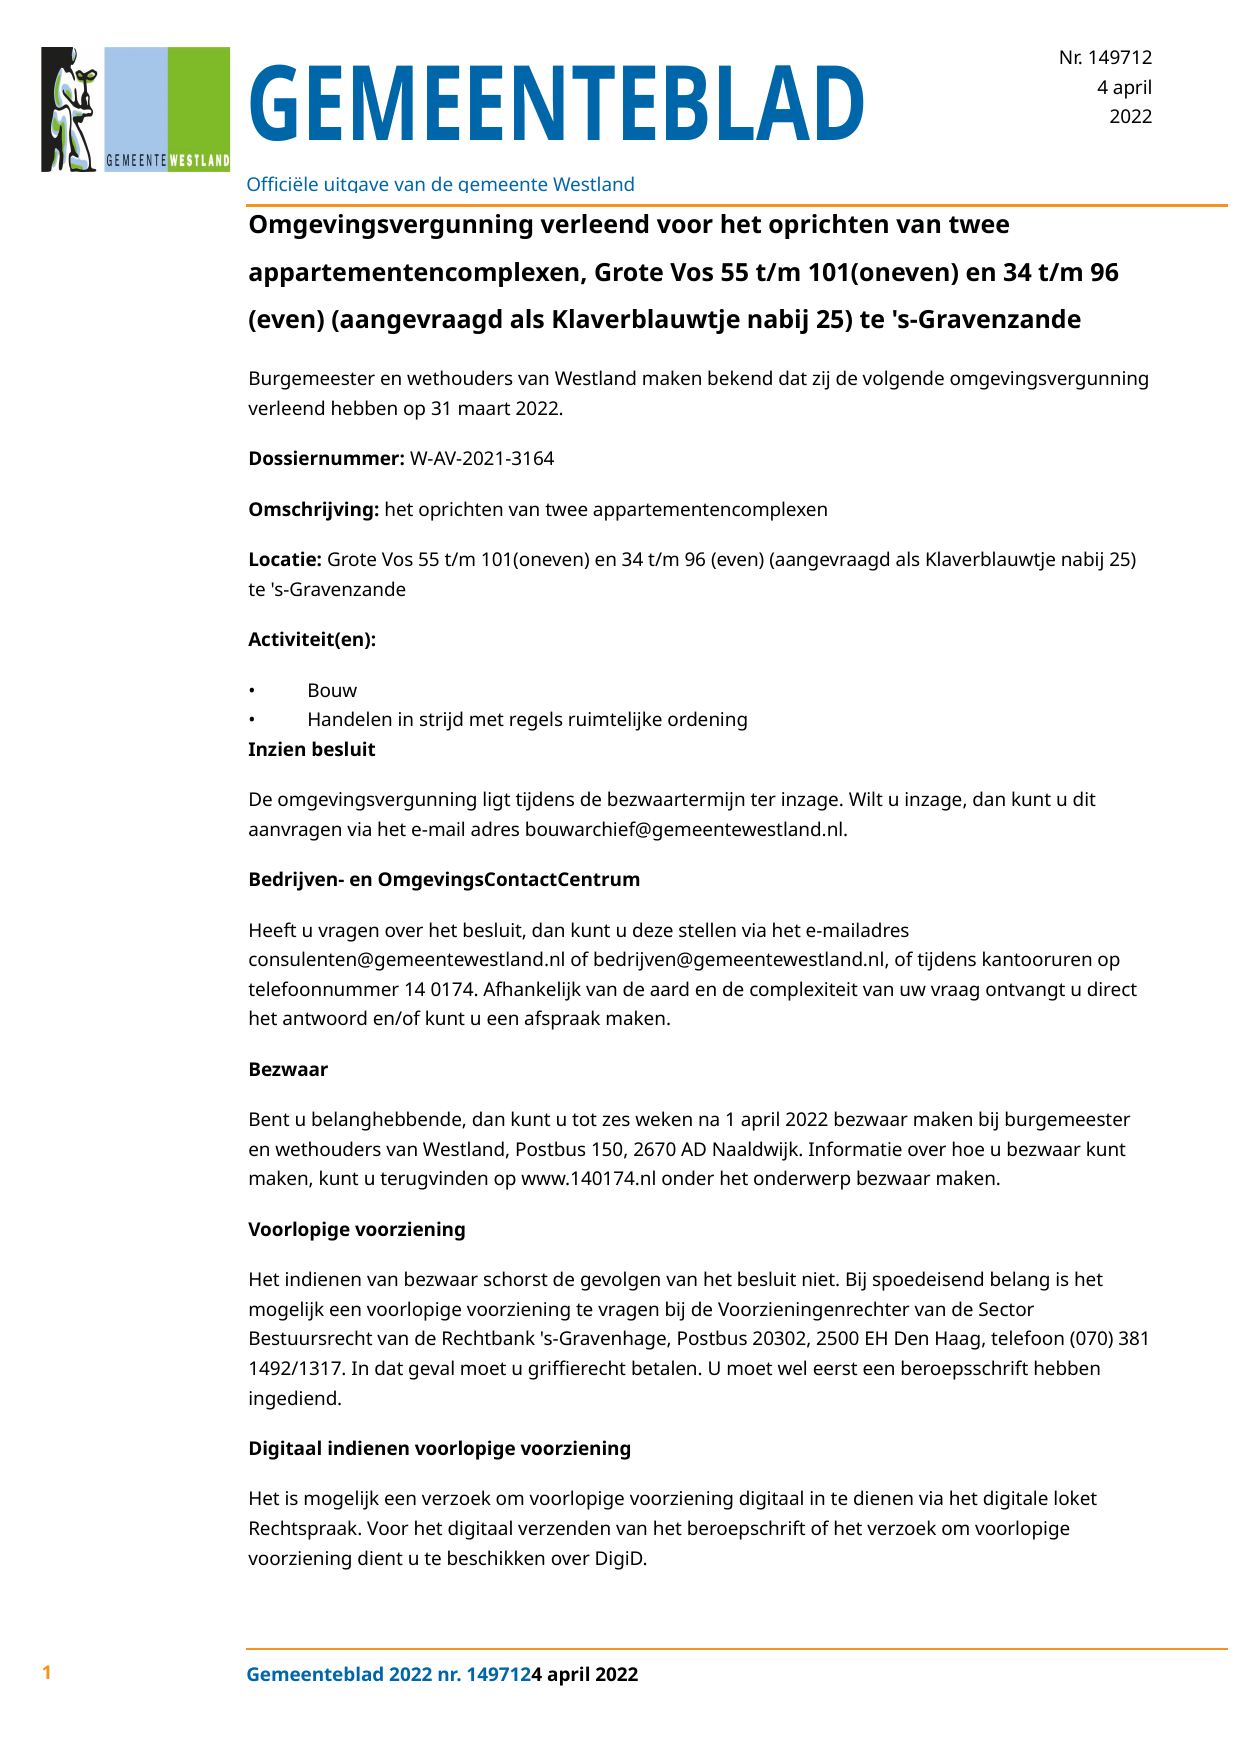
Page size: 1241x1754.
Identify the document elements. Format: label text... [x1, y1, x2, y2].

text Bent u belanghebbende, dan kunt u tot zes weken na 1 april 2022 bezwaar maken bij burgemeester en wethouders van Westland, Postbus 150, 2670 AD Naaldwijk. Informatie over hoe u bezwaar kunt maken, kunt u terugvinden op www.140174.nl onder het onderwerp bezwaar maken. [248, 1106, 1152, 1191]
text Inzien besluit [248, 736, 1152, 762]
list Handelen in strijd met regels ruimtelijke ordening [248, 706, 1152, 732]
text Voorlopige voorziening [248, 1216, 1152, 1242]
text De omgevingsvergunning ligt tijdens de bezwaartermijn ter inzage. Wilt u inzage, dan kunt u dit aanvragen via het e-mail adres bouwarchief@gemeentewestland.nl. [248, 786, 1152, 842]
text Het indienen van bezwaar schorst de gevolgen van het besluit niet. Bij spoedeisend belang is het mogelijk een voorlopige voorziening te vragen bij de Voorzieningenrechter van de Sector Bestuursrecht van de Rechtbank 's-Gravenhage, Postbus 20302, 2500 EH Den Haag, telefoon (070) 381 1492/1317. In dat geval moet u griffierecht betalen. U moet wel eerst een beroepsschrift hebben ingediend. [248, 1266, 1152, 1410]
text Het is mogelijk een verzoek om voorlopige voorziening digitaal in te dienen via het digitale loket Rechtspraak. Voor het digitaal verzenden van het beroepschrift of het verzoek om voorlopige voorziening dient u te beschikken over DigiD. [248, 1486, 1152, 1570]
text Activiteit(en): [248, 626, 1152, 652]
text Omgevingsvergunning verleend voor het oprichten van twee appartementencomplexen, Grote Vos 55 t/m 101(oneven) en 34 t/m 96 (even) (aangevraagd als Klaverblauwtje nabij 25) te 's-Gravenzande [248, 207, 1152, 336]
text Omschrijving: het oprichten van twee appartementencomplexen [248, 496, 1152, 522]
text Bezwaar [248, 1056, 1152, 1082]
text Dossiernummer: W-AV-2021-3164 [248, 446, 1152, 471]
text Bedrijven- en OmgevingsContactCentrum [248, 866, 1152, 892]
text Burgemeester en wethouders van Westland maken bekend dat zij de volgende omgevingsvergunning verleend hebben op 31 maart 2022. [248, 366, 1152, 421]
text Locatie: Grote Vos 55 t/m 101(oneven) en 34 t/m 96 (even) (aangevraagd als Klaverblauwtje nabij 25) te 's-Gravenzande [248, 546, 1152, 602]
text Digitaal indienen voorlopige voorziening [248, 1435, 1152, 1461]
picture [41, 47, 231, 172]
list Bouw [248, 677, 1152, 702]
text Heeft u vragen over het besluit, dan kunt u deze stellen via het e-mailadres consulenten@gemeentewestland.nl of bedrijven@gemeentewestland.nl, of tijdens kantooruren op telefoonnummer 14 0174. Afhankelijk van de aard en de complexiteit van uw vraag ontvangt u direct het antwoord en/of kunt u een afspraak maken. [248, 917, 1152, 1031]
